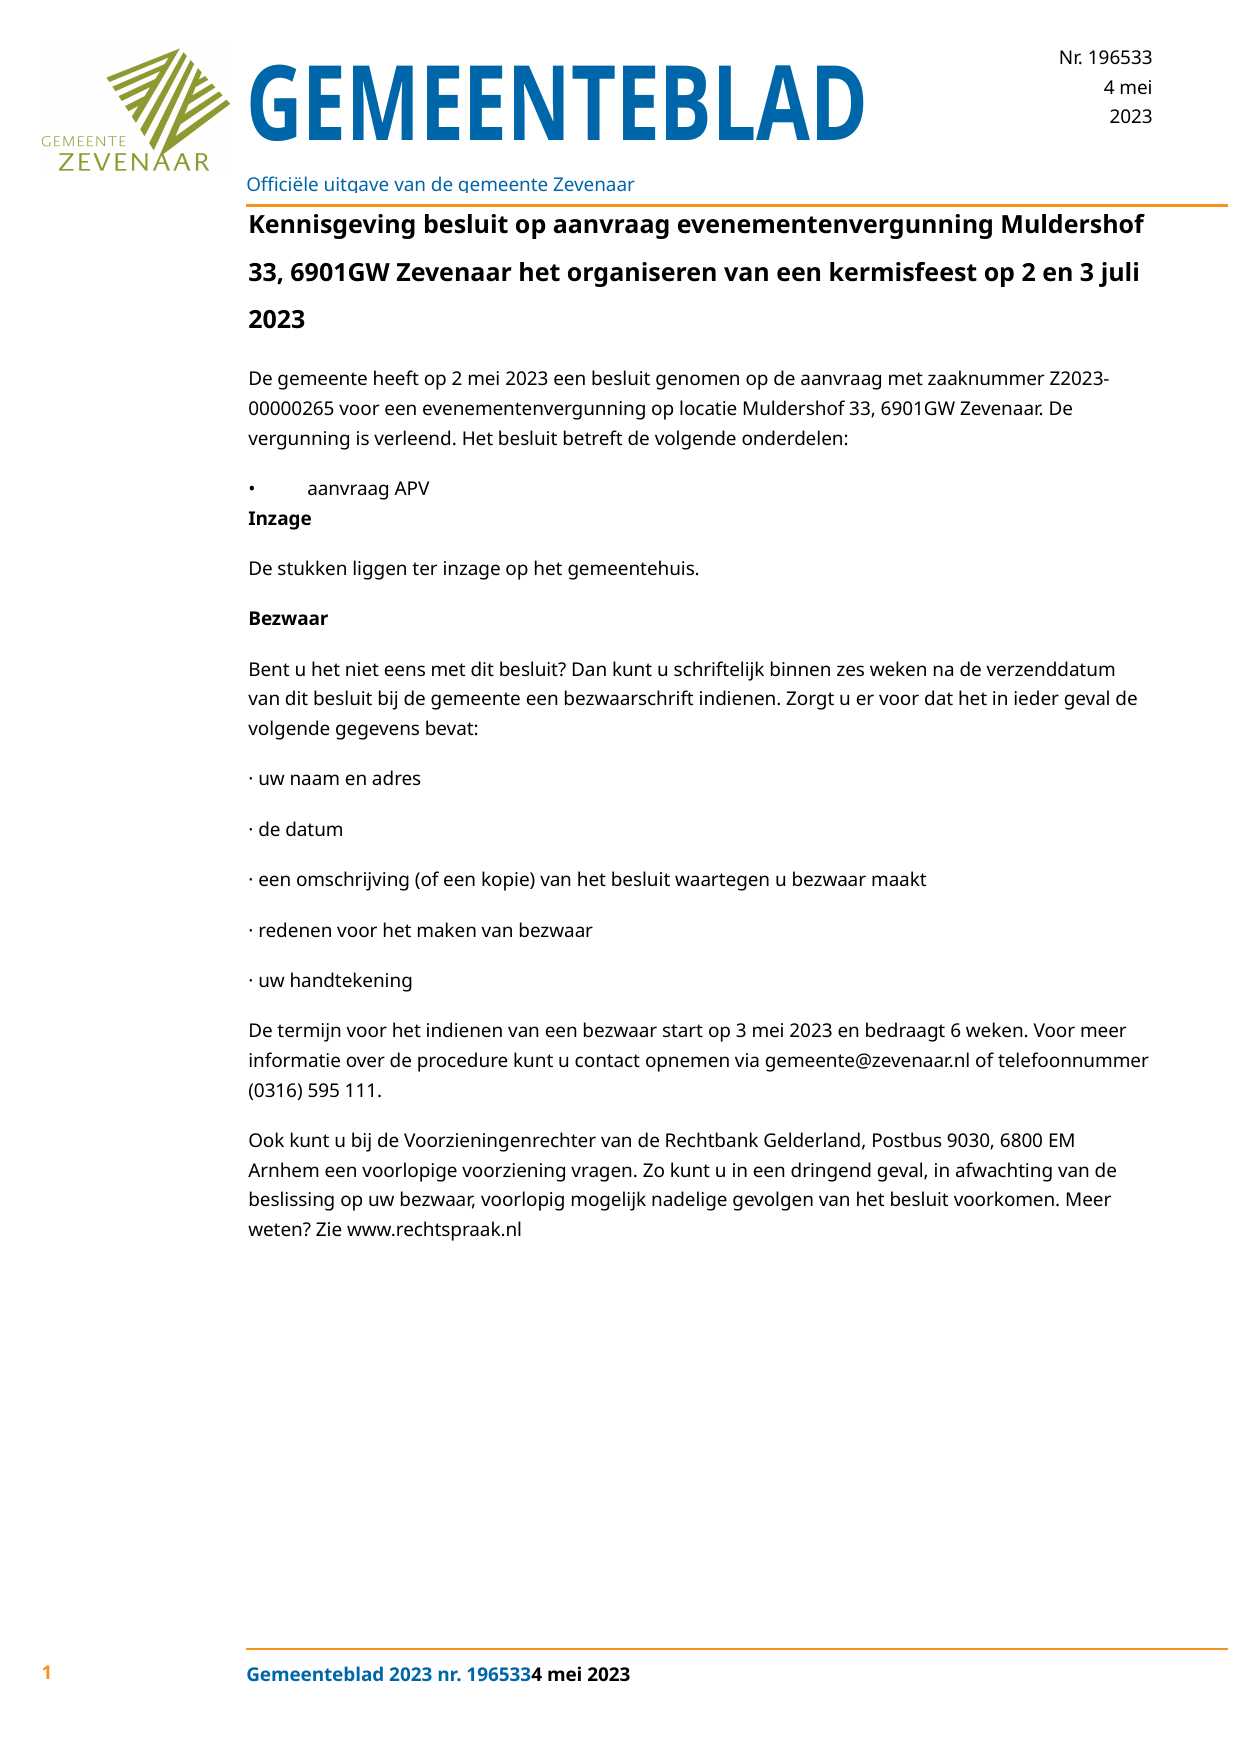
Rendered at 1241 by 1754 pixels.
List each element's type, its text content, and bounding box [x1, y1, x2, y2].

text De stukken liggen ter inzage op het gemeentehuis. [248, 555, 1152, 581]
list aanvraag APV [248, 475, 1152, 501]
text · een omschrijving (of een kopie) van het besluit waartegen u bezwaar maakt [248, 866, 1152, 892]
text Bent u het niet eens met dit besluit? Dan kunt u schriftelijk binnen zes weken na de verzenddatum van dit besluit bij de gemeente een bezwaarschrift indienen. Zorgt u er voor dat het in ieder geval de volgende gegevens bevat: [248, 656, 1152, 741]
text Bezwaar [248, 606, 1152, 631]
text De gemeente heeft op 2 mei 2023 een besluit genomen op de aanvraag met zaaknummer Z2023-00000265 voor een evenementenvergunning op locatie Muldershof 33, 6901GW Zevenaar. De vergunning is verleend. Het besluit betreft de volgende onderdelen: [248, 366, 1152, 450]
text · uw naam en adres [248, 766, 1152, 791]
text Inzage [248, 505, 1152, 530]
text · de datum [248, 816, 1152, 842]
text Ook kunt u bij de Voorzieningenrechter van de Rechtbank Gelderland, Postbus 9030, 6800 EM Arnhem een voorlopige voorziening vragen. Zo kunt u in een dringend geval, in afwachting van de beslissing op uw bezwaar, voorlopig mogelijk nadelige gevolgen van het besluit voorkomen. Meer weten? Zie www.rechtspraak.nl [248, 1127, 1152, 1242]
picture [41, 47, 231, 172]
text De termijn voor het indienen van een bezwaar start op 3 mei 2023 en bedraagt 6 weken. Voor meer informatie over de procedure kunt u contact opnemen via gemeente@zevenaar.nl of telefoonnummer (0316) 595 111. [248, 1018, 1152, 1102]
text · uw handtekening [248, 967, 1152, 993]
text · redenen voor het maken van bezwaar [248, 917, 1152, 942]
text Kennisgeving besluit op aanvraag evenementenvergunning Muldershof 33, 6901GW Zevenaar het organiseren van een kermisfeest op 2 en 3 juli 2023 [248, 207, 1152, 336]
